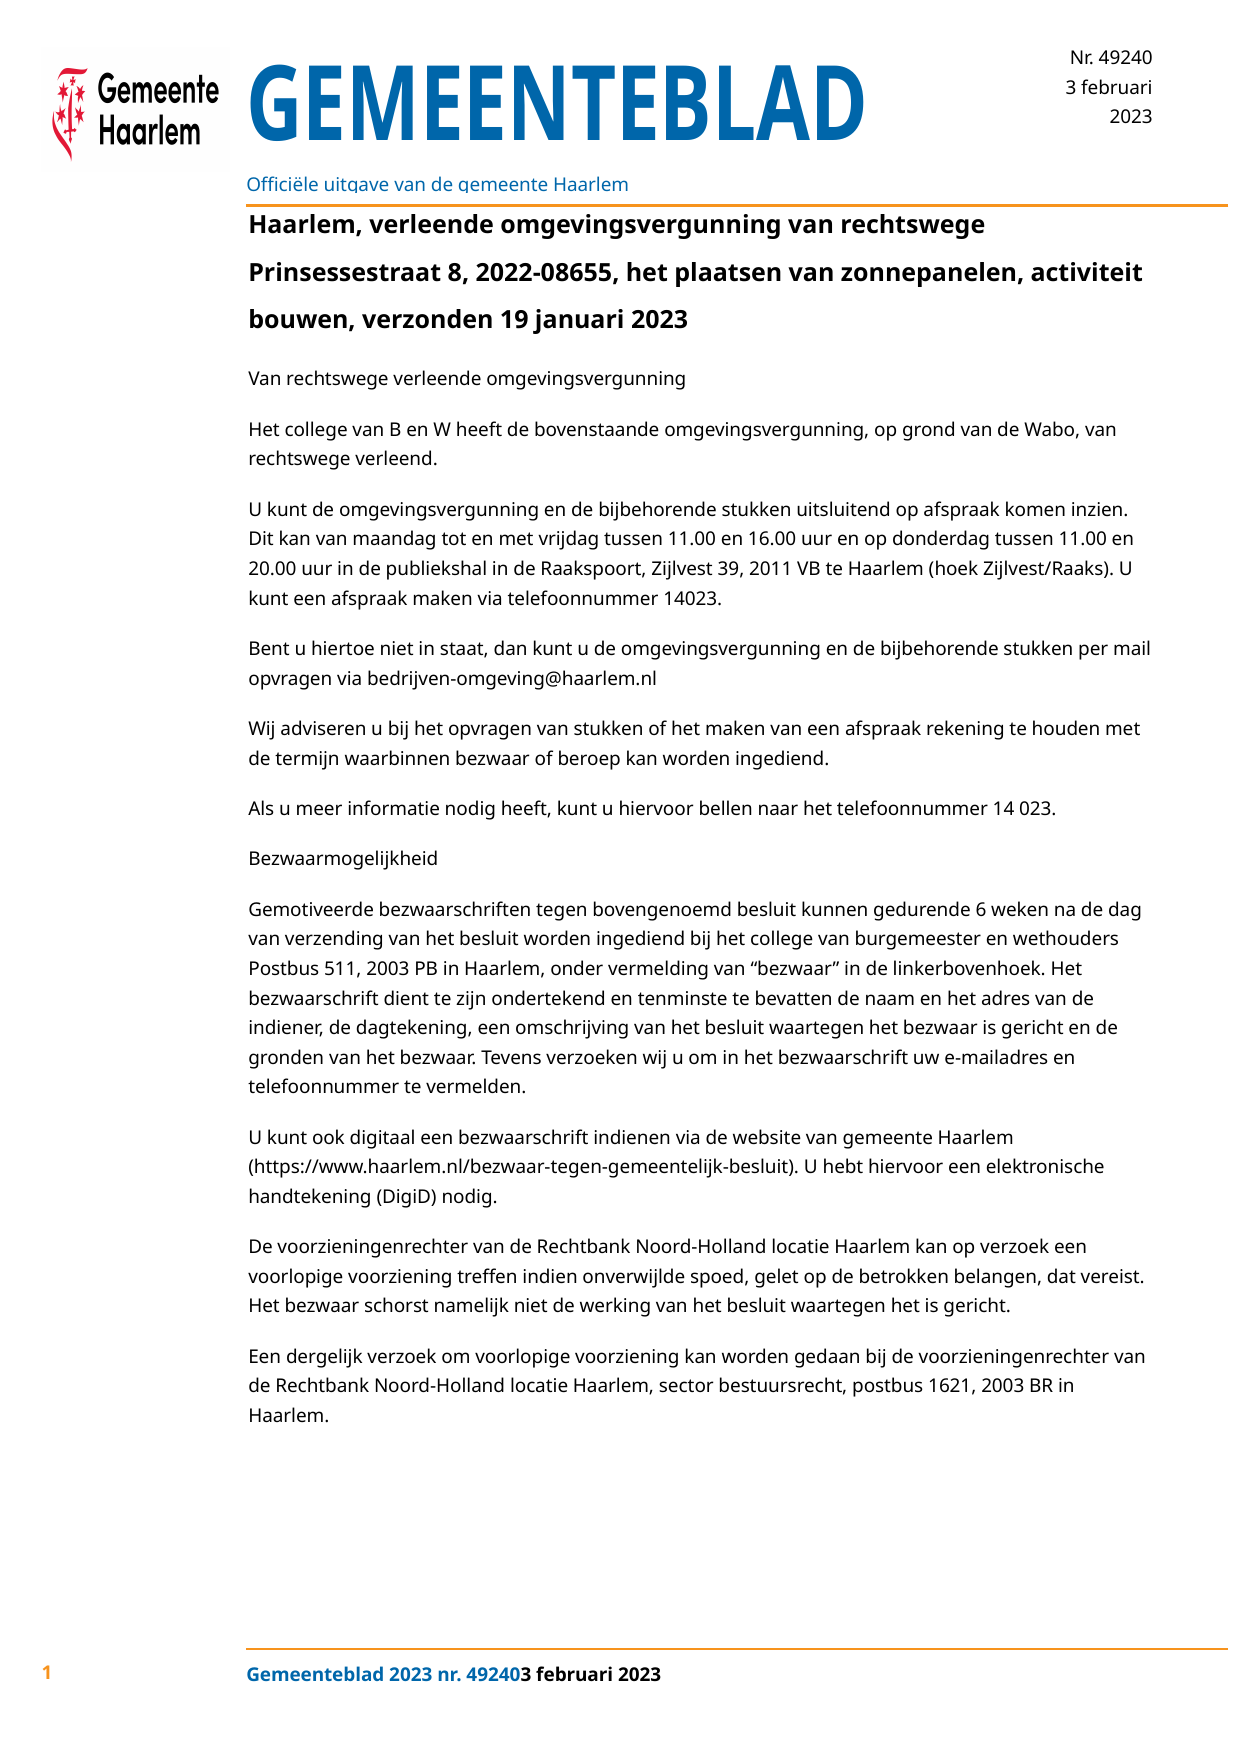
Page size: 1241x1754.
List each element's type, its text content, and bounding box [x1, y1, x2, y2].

text U kunt ook digitaal een bezwaarschrift indienen via de website van gemeente Haarlem (https://www.haarlem.nl/bezwaar-tegen-gemeentelijk-besluit). U hebt hiervoor een elektronische handtekening (DigiD) nodig. [248, 1124, 1152, 1209]
text De voorzieningenrechter van de Rechtbank Noord-Holland locatie Haarlem kan op verzoek een voorlopige voorziening treffen indien onverwijlde spoed, gelet op de betrokken belangen, dat vereist. Het bezwaar schorst namelijk niet de werking van het besluit waartegen het is gericht. [248, 1233, 1152, 1318]
text Van rechtswege verleende omgevingsvergunning [248, 366, 1152, 391]
text Haarlem, verleende omgevingsvergunning van rechtswege Prinsessestraat 8, 2022-08655, het plaatsen van zonnepanelen, activiteit bouwen, verzonden 19 januari 2023 [248, 207, 1152, 336]
picture [41, 47, 231, 172]
text Bent u hiertoe niet in staat, dan kunt u de omgevingsvergunning en de bijbehorende stukken per mail opvragen via bedrijven-omgeving@haarlem.nl [248, 635, 1152, 690]
text Als u meer informatie nodig heeft, kunt u hiervoor bellen naar het telefoonnummer 14 023. [248, 795, 1152, 821]
text Het college van B en W heeft de bovenstaande omgevingsvergunning, op grond van de Wabo, van rechtswege verleend. [248, 416, 1152, 471]
text Gemotiveerde bezwaarschriften tegen bovengenoemd besluit kunnen gedurende 6 weken na de dag van verzending van het besluit worden ingediend bij het college van burgemeester en wethouders Postbus 511, 2003 PB in Haarlem, onder vermelding van “bezwaar” in de linkerbovenhoek. Het bezwaarschrift dient te zijn ondertekend en tenminste te bevatten de naam en het adres van de indiener, de dagtekening, een omschrijving van het besluit waartegen het bezwaar is gericht en de gronden van het bezwaar. Tevens verzoeken wij u om in het bezwaarschrift uw e-mailadres en telefoonnummer te vermelden. [248, 896, 1152, 1099]
text Bezwaarmogelijkheid [248, 846, 1152, 871]
text Een dergelijk verzoek om voorlopige voorziening kan worden gedaan bij de voorzieningenrechter van de Rechtbank Noord-Holland locatie Haarlem, sector bestuursrecht, postbus 1621, 2003 BR in Haarlem. [248, 1343, 1152, 1428]
text Wij adviseren u bij het opvragen van stukken of het maken van een afspraak rekening te houden met de termijn waarbinnen bezwaar of beroep kan worden ingediend. [248, 715, 1152, 770]
text U kunt de omgevingsvergunning en de bijbehorende stukken uitsluitend op afspraak komen inzien. Dit kan van maandag tot en met vrijdag tussen 11.00 en 16.00 uur en op donderdag tussen 11.00 en 20.00 uur in de publiekshal in de Raakspoort, Zijlvest 39, 2011 VB te Haarlem (hoek Zijlvest/Raaks). U kunt een afspraak maken via telefoonnummer 14023. [248, 496, 1152, 610]
